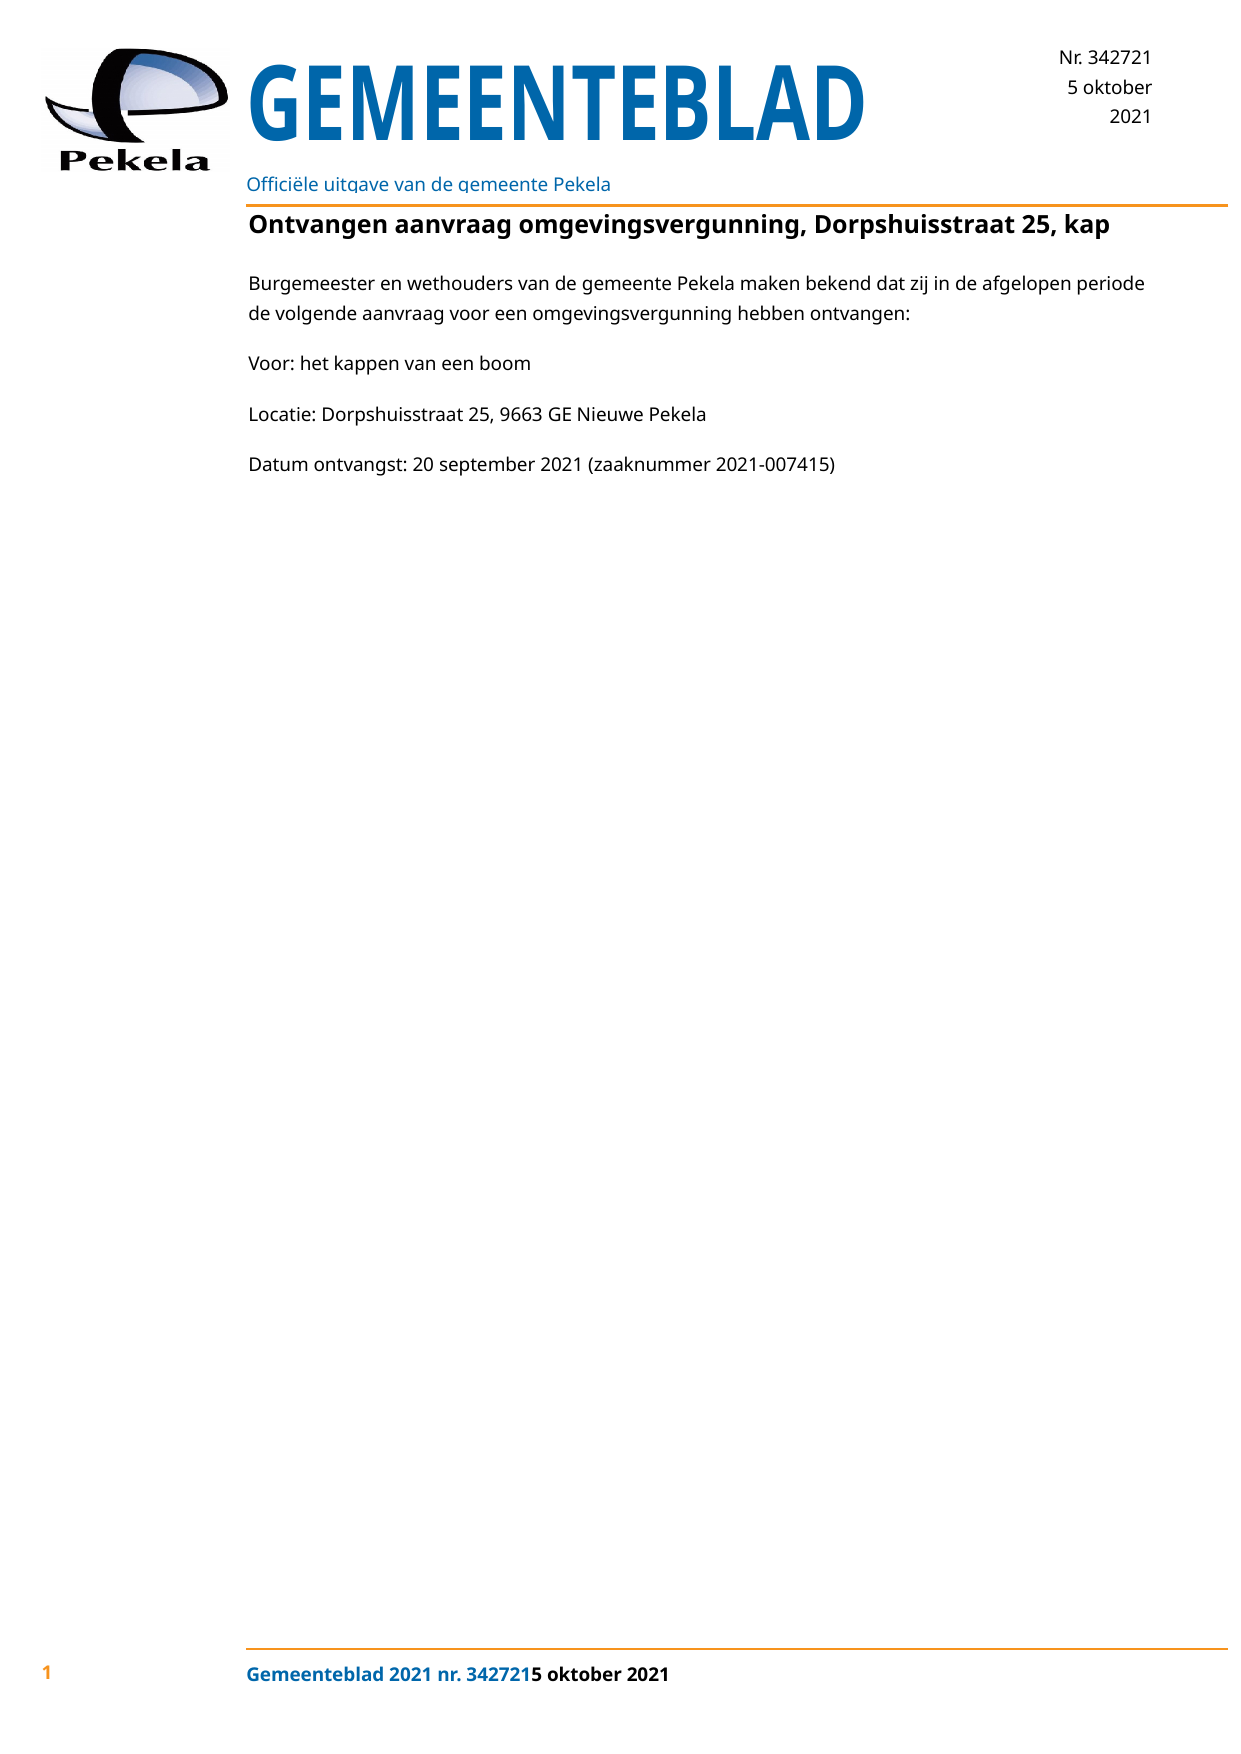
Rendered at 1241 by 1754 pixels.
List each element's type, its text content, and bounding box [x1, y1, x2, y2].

text Voor: het kappen van een boom [248, 350, 1152, 376]
text Datum ontvangst: 20 september 2021 (zaaknummer 2021-007415) [248, 451, 1152, 477]
picture [41, 47, 231, 172]
text Locatie: Dorpshuisstraat 25, 9663 GE Nieuwe Pekela [248, 401, 1152, 426]
text Burgemeester en wethouders van de gemeente Pekela maken bekend dat zij in de afgelopen periode de volgende aanvraag voor een omgevingsvergunning hebben ontvangen: [248, 270, 1152, 326]
text Ontvangen aanvraag omgevingsvergunning, Dorpshuisstraat 25, kap [248, 207, 1152, 241]
